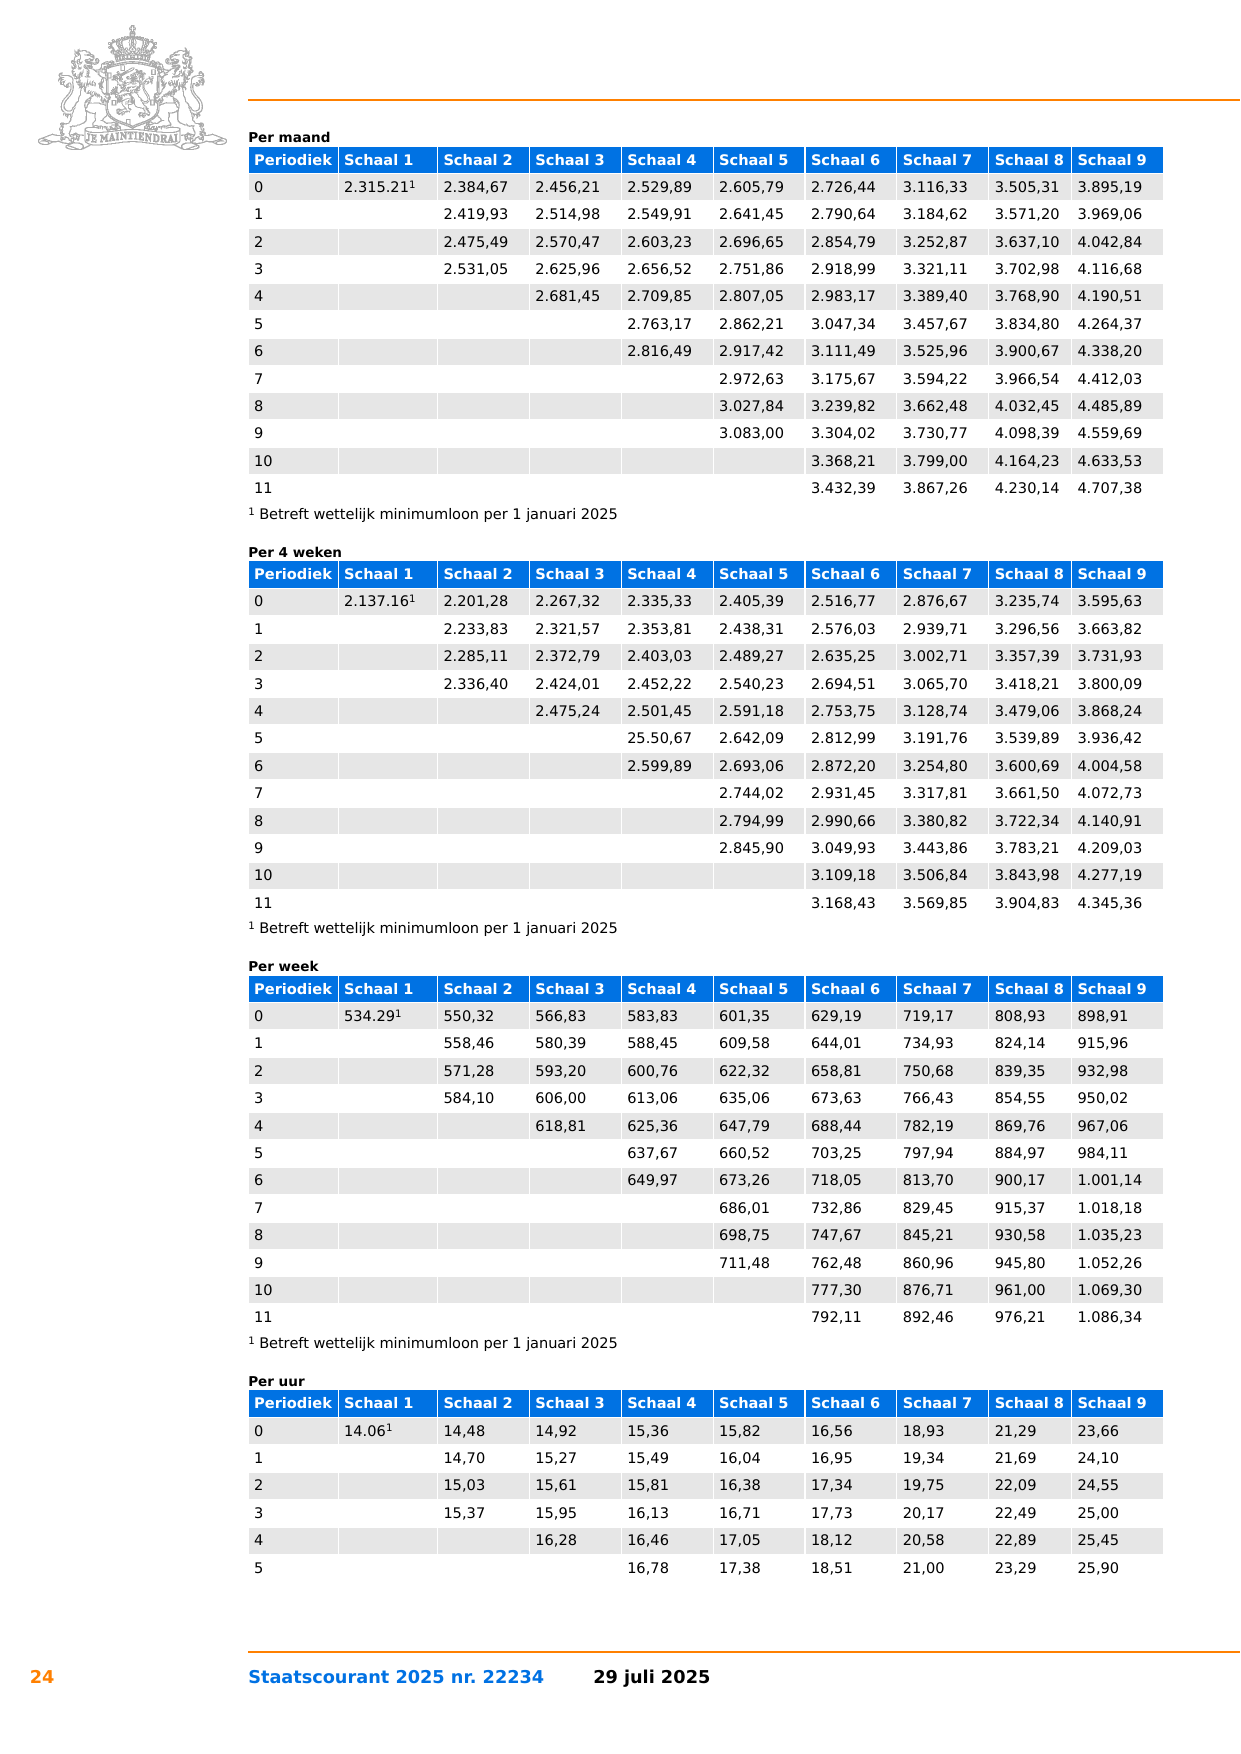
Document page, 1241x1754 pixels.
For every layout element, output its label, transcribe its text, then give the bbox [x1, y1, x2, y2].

table_cell 16,56 [806, 1418, 896, 1444]
table_cell [339, 671, 437, 697]
table_cell 2.424,01 [530, 671, 621, 697]
table_cell 2.709,85 [622, 284, 713, 310]
table_cell 884,97 [989, 1140, 1071, 1167]
table_cell 3.418,21 [989, 671, 1071, 697]
table_cell 711,48 [714, 1250, 804, 1276]
table_cell 3 [249, 1085, 338, 1112]
table_cell 3.904,83 [989, 890, 1071, 916]
table_cell 3.443,86 [897, 835, 988, 862]
table_cell 3.321,11 [897, 256, 988, 283]
table_cell 1 [249, 1445, 338, 1472]
table_cell [339, 890, 437, 916]
table_cell 3.027,84 [714, 393, 804, 419]
table_cell 649,97 [622, 1168, 713, 1194]
table_cell Schaal 2 [438, 1390, 529, 1417]
table_cell 2.862,21 [714, 311, 804, 337]
table_cell 2.917,42 [714, 339, 804, 365]
table_cell [339, 1195, 437, 1221]
table_cell 5 [249, 1555, 338, 1581]
table_cell [438, 366, 529, 392]
table_cell 600,76 [622, 1058, 713, 1084]
table_cell [438, 339, 529, 365]
table_cell 18,12 [806, 1528, 896, 1554]
table_cell 3.506,84 [897, 863, 988, 889]
table_cell 606,00 [530, 1085, 621, 1112]
table_cell 11 [249, 475, 338, 502]
table_cell Schaal 9 [1072, 147, 1163, 173]
table_cell [622, 421, 713, 447]
table_cell 8 [249, 808, 338, 834]
table_cell 24,10 [1072, 1445, 1163, 1472]
table_cell 3.702,98 [989, 256, 1071, 283]
table_cell 732,86 [806, 1195, 896, 1221]
table_cell [339, 229, 437, 255]
table_cell 25,00 [1072, 1500, 1163, 1526]
table_cell [438, 835, 529, 862]
table_cell 686,01 [714, 1195, 804, 1221]
table_cell 2.591,18 [714, 698, 804, 724]
table_cell 4 [249, 1113, 338, 1139]
table_cell 17,38 [714, 1555, 804, 1581]
table_cell 21,29 [989, 1418, 1071, 1444]
table_cell 2.529,89 [622, 174, 713, 200]
table_cell [530, 339, 621, 365]
table_cell [530, 421, 621, 447]
table_cell 2.335,33 [622, 589, 713, 615]
table_cell [339, 1445, 437, 1472]
table_cell 2.753,75 [806, 698, 896, 724]
table_cell 2.807,05 [714, 284, 804, 310]
table_cell 3.368,21 [806, 448, 896, 474]
table_cell [339, 1140, 437, 1167]
table_cell 3.936,42 [1072, 726, 1163, 752]
table_cell 16,13 [622, 1500, 713, 1526]
table_cell [339, 366, 437, 392]
table_cell Schaal 2 [438, 976, 529, 1002]
table_cell 3.539,89 [989, 726, 1071, 752]
table_cell [622, 1250, 713, 1276]
table_cell 2.845,90 [714, 835, 804, 862]
table_cell Schaal 5 [714, 1390, 804, 1417]
table_cell 2.763,17 [622, 311, 713, 337]
table_cell 3.722,34 [989, 808, 1071, 834]
table_cell 747,67 [806, 1223, 896, 1249]
table_cell 2.641,45 [714, 201, 804, 228]
table_cell 3.389,40 [897, 284, 988, 310]
table_cell Periodiek [249, 561, 338, 588]
table_cell 0 [249, 1003, 338, 1029]
table_cell 2.696,65 [714, 229, 804, 255]
table_cell 4.004,58 [1072, 753, 1163, 779]
table_cell [339, 1473, 437, 1499]
table_cell 3.730,77 [897, 421, 988, 447]
table_cell 7 [249, 780, 338, 807]
table_cell 3.600,69 [989, 753, 1071, 779]
table_cell 4.633,53 [1072, 448, 1163, 474]
table_cell Schaal 4 [622, 976, 713, 1002]
table_cell 588,45 [622, 1031, 713, 1057]
table_cell [339, 448, 437, 474]
table_cell 5 [249, 1140, 338, 1167]
table_cell 0 [249, 1418, 338, 1444]
table_cell 829,45 [897, 1195, 988, 1221]
table_cell 3.966,54 [989, 366, 1071, 392]
table_cell 2.939,71 [897, 616, 988, 642]
table_cell 4.116,68 [1072, 256, 1163, 283]
table_cell 2.603,23 [622, 229, 713, 255]
table_cell 14.061 [339, 1418, 437, 1444]
table_cell 4.140,91 [1072, 808, 1163, 834]
table_cell 558,46 [438, 1031, 529, 1057]
table_cell [714, 475, 804, 502]
table_cell 647,79 [714, 1113, 804, 1139]
table_cell [339, 1277, 437, 1303]
table_cell 2.516,77 [806, 589, 896, 615]
table_cell 3.525,96 [897, 339, 988, 365]
table_cell [339, 421, 437, 447]
table_cell [339, 726, 437, 752]
table_cell 19,75 [897, 1473, 988, 1499]
table_cell 583,83 [622, 1003, 713, 1029]
table_cell 3.457,67 [897, 311, 988, 337]
table_cell 3.304,02 [806, 421, 896, 447]
table_cell [714, 1277, 804, 1303]
table_cell [339, 256, 437, 283]
table_cell 2.531,05 [438, 256, 529, 283]
table_cell [438, 393, 529, 419]
table_cell 2.656,52 [622, 256, 713, 283]
table_cell [530, 366, 621, 392]
table_cell Schaal 7 [897, 1390, 988, 1417]
table_cell 3.663,82 [1072, 616, 1163, 642]
table_cell [622, 780, 713, 807]
table_cell 766,43 [897, 1085, 988, 1112]
table_cell 4 [249, 1528, 338, 1554]
table_cell 3.569,85 [897, 890, 988, 916]
table_cell [622, 448, 713, 474]
table_cell 2.812,99 [806, 726, 896, 752]
table_cell [622, 808, 713, 834]
table_cell 18,93 [897, 1418, 988, 1444]
table_cell 16,78 [622, 1555, 713, 1581]
table_cell 2.918,99 [806, 256, 896, 283]
table_cell 15,37 [438, 1500, 529, 1526]
table_cell 16,71 [714, 1500, 804, 1526]
table_cell [438, 311, 529, 337]
table_cell 976,21 [989, 1305, 1071, 1331]
table_cell 6 [249, 753, 338, 779]
table_cell Schaal 9 [1072, 561, 1163, 588]
table_cell 984,11 [1072, 1140, 1163, 1167]
table_cell 8 [249, 393, 338, 419]
table_cell 4.164,23 [989, 448, 1071, 474]
table_cell [339, 1555, 437, 1581]
table_cell 1 Betreft wettelijk minimumloon per 1 januari 2025 [248, 918, 1163, 937]
table_cell 2.501,45 [622, 698, 713, 724]
table_cell [339, 1168, 437, 1194]
table_cell [339, 311, 437, 337]
table_cell 5 [249, 726, 338, 752]
table_cell 10 [249, 863, 338, 889]
table_cell Schaal 3 [530, 561, 621, 588]
table_cell [622, 1305, 713, 1331]
table_cell 1.018,18 [1072, 1195, 1163, 1221]
table_cell 2.456,21 [530, 174, 621, 200]
table_cell [339, 644, 437, 670]
table_cell 629,19 [806, 1003, 896, 1029]
table_cell 625,36 [622, 1113, 713, 1139]
table_cell [438, 1195, 529, 1221]
table_cell 2.816,49 [622, 339, 713, 365]
table_cell 15,82 [714, 1418, 804, 1444]
table_cell 2.475,24 [530, 698, 621, 724]
table_cell [438, 475, 529, 502]
table_cell 3.895,19 [1072, 174, 1163, 200]
table_cell 4.264,37 [1072, 311, 1163, 337]
table_cell [530, 863, 621, 889]
table_cell 2.642,09 [714, 726, 804, 752]
table_cell [530, 1140, 621, 1167]
table_cell 601,35 [714, 1003, 804, 1029]
table_cell 3.662,48 [897, 393, 988, 419]
table_cell 14,70 [438, 1445, 529, 1472]
table_cell Schaal 6 [806, 1390, 896, 1417]
table_cell 2.794,99 [714, 808, 804, 834]
table_cell 824,14 [989, 1031, 1071, 1057]
table_cell 2.854,79 [806, 229, 896, 255]
table_cell 25,45 [1072, 1528, 1163, 1554]
table_cell 3.505,31 [989, 174, 1071, 200]
table_cell 3.479,06 [989, 698, 1071, 724]
table_cell 2.514,98 [530, 201, 621, 228]
table_cell 22,89 [989, 1528, 1071, 1554]
table_cell 3.252,87 [897, 229, 988, 255]
table_cell 635,06 [714, 1085, 804, 1112]
table_cell 3.661,50 [989, 780, 1071, 807]
table_cell 16,38 [714, 1473, 804, 1499]
table_cell [339, 1113, 437, 1139]
table_cell 5 [249, 311, 338, 337]
table_cell [530, 393, 621, 419]
table_cell 1 [249, 1031, 338, 1057]
table_cell 3.900,67 [989, 339, 1071, 365]
table_cell [339, 616, 437, 642]
table_cell [530, 808, 621, 834]
table_cell Schaal 7 [897, 976, 988, 1002]
table_header Per week [248, 959, 1163, 975]
table_cell [438, 1277, 529, 1303]
table_cell 898,91 [1072, 1003, 1163, 1029]
table_cell Schaal 1 [339, 561, 437, 588]
table_cell 16,95 [806, 1445, 896, 1472]
table_cell 762,48 [806, 1250, 896, 1276]
table_cell 580,39 [530, 1031, 621, 1057]
table_cell Schaal 4 [622, 561, 713, 588]
table_cell 644,01 [806, 1031, 896, 1057]
table_cell 782,19 [897, 1113, 988, 1139]
table_cell 1.052,26 [1072, 1250, 1163, 1276]
table_cell 3.380,82 [897, 808, 988, 834]
table_cell 3.317,81 [897, 780, 988, 807]
table_cell 2.876,67 [897, 589, 988, 615]
table_cell 622,32 [714, 1058, 804, 1084]
table_cell 1 [249, 616, 338, 642]
table_cell [339, 1085, 437, 1112]
table_cell Periodiek [249, 976, 338, 1002]
table_cell 688,44 [806, 1113, 896, 1139]
table_cell 3.116,33 [897, 174, 988, 200]
table_cell [530, 726, 621, 752]
table_cell Schaal 3 [530, 976, 621, 1002]
table_cell [339, 698, 437, 724]
table_cell [438, 726, 529, 752]
table_cell 11 [249, 1305, 338, 1331]
table_cell 637,67 [622, 1140, 713, 1167]
table_cell [339, 863, 437, 889]
table_cell 2.405,39 [714, 589, 804, 615]
table_cell [714, 1305, 804, 1331]
table_cell 6 [249, 339, 338, 365]
table_cell [438, 1528, 529, 1554]
table_cell 24,55 [1072, 1473, 1163, 1499]
table_cell 2.353,81 [622, 616, 713, 642]
table_cell 584,10 [438, 1085, 529, 1112]
table_cell 900,17 [989, 1168, 1071, 1194]
table_cell 17,34 [806, 1473, 896, 1499]
table_cell 3.191,76 [897, 726, 988, 752]
table_cell 673,63 [806, 1085, 896, 1112]
table_cell 2.990,66 [806, 808, 896, 834]
table_cell 16,04 [714, 1445, 804, 1472]
table_cell 930,58 [989, 1223, 1071, 1249]
table_cell 3.002,71 [897, 644, 988, 670]
table_header Per 4 weken [248, 545, 1163, 560]
table_cell 2.570,47 [530, 229, 621, 255]
table_cell 21,00 [897, 1555, 988, 1581]
table_cell 4.485,89 [1072, 393, 1163, 419]
table_cell 22,09 [989, 1473, 1071, 1499]
table_cell 876,71 [897, 1277, 988, 1303]
table_cell Schaal 7 [897, 147, 988, 173]
table_cell [530, 780, 621, 807]
table_cell [530, 1195, 621, 1221]
table_cell 3.175,67 [806, 366, 896, 392]
table_cell 845,21 [897, 1223, 988, 1249]
table_cell 4.345,36 [1072, 890, 1163, 916]
table_cell [438, 753, 529, 779]
table_cell 3.296,56 [989, 616, 1071, 642]
table_cell [438, 780, 529, 807]
table_cell 14,48 [438, 1418, 529, 1444]
picture [38, 25, 227, 150]
table_cell 0 [249, 174, 338, 200]
table_cell Schaal 7 [897, 561, 988, 588]
table_cell 3.799,00 [897, 448, 988, 474]
table_cell 932,98 [1072, 1058, 1163, 1084]
table_cell [714, 890, 804, 916]
table_cell 4.559,69 [1072, 421, 1163, 447]
table_cell [622, 366, 713, 392]
table_cell 3.254,80 [897, 753, 988, 779]
table_cell Schaal 9 [1072, 976, 1163, 1002]
table_cell 25.50,67 [622, 726, 713, 752]
table_cell [438, 421, 529, 447]
table_cell Schaal 5 [714, 147, 804, 173]
table_cell 4.209,03 [1072, 835, 1163, 862]
table_cell 2 [249, 1058, 338, 1084]
table_cell 4.412,03 [1072, 366, 1163, 392]
table_cell 750,68 [897, 1058, 988, 1084]
table_cell [339, 1500, 437, 1526]
table_cell 945,80 [989, 1250, 1071, 1276]
table_cell [339, 475, 437, 502]
table_cell 3.239,82 [806, 393, 896, 419]
table_cell 2.931,45 [806, 780, 896, 807]
table_cell 3.168,43 [806, 890, 896, 916]
table_cell Schaal 6 [806, 976, 896, 1002]
table_cell 593,20 [530, 1058, 621, 1084]
table_cell [438, 1223, 529, 1249]
table_cell 3.637,10 [989, 229, 1071, 255]
table_cell 1.086,34 [1072, 1305, 1163, 1331]
table_cell 23,29 [989, 1555, 1071, 1581]
table_cell 3.868,24 [1072, 698, 1163, 724]
table_cell 4.072,73 [1072, 780, 1163, 807]
table_cell 3.834,80 [989, 311, 1071, 337]
table_cell Schaal 9 [1072, 1390, 1163, 1417]
table_cell [339, 753, 437, 779]
table_header Per maand [248, 130, 1163, 146]
table_cell [438, 1555, 529, 1581]
table_cell [339, 1223, 437, 1249]
table_cell Schaal 6 [806, 561, 896, 588]
table_cell 2.475,49 [438, 229, 529, 255]
table_cell 2.972,63 [714, 366, 804, 392]
table_cell 2 [249, 229, 338, 255]
table_cell 915,37 [989, 1195, 1071, 1221]
table_cell [339, 780, 437, 807]
table_cell [530, 1168, 621, 1194]
table_cell [438, 284, 529, 310]
table_cell 4.230,14 [989, 475, 1071, 502]
table_cell 17,73 [806, 1500, 896, 1526]
table_cell 2.790,64 [806, 201, 896, 228]
table_cell [438, 808, 529, 834]
table_cell 1.069,30 [1072, 1277, 1163, 1303]
table_cell [339, 1058, 437, 1084]
table_cell 3.768,90 [989, 284, 1071, 310]
table_cell 7 [249, 1195, 338, 1221]
table_cell 9 [249, 1250, 338, 1276]
table_cell 718,05 [806, 1168, 896, 1194]
table_cell 17,05 [714, 1528, 804, 1554]
table_cell 613,06 [622, 1085, 713, 1112]
table_cell [530, 1305, 621, 1331]
table_cell 813,70 [897, 1168, 988, 1194]
table_cell 1.035,23 [1072, 1223, 1163, 1249]
table_cell 698,75 [714, 1223, 804, 1249]
table_cell [530, 311, 621, 337]
table_cell [622, 863, 713, 889]
table_cell 2.336,40 [438, 671, 529, 697]
table_cell 4.277,19 [1072, 863, 1163, 889]
table_cell [530, 448, 621, 474]
table_cell 15,81 [622, 1473, 713, 1499]
table_cell 839,35 [989, 1058, 1071, 1084]
table_cell 2.438,31 [714, 616, 804, 642]
table_cell 3.235,74 [989, 589, 1071, 615]
table_cell 3.867,26 [897, 475, 988, 502]
table_cell 15,61 [530, 1473, 621, 1499]
table_cell [714, 448, 804, 474]
table_cell 658,81 [806, 1058, 896, 1084]
table_cell 3.047,34 [806, 311, 896, 337]
table_cell [530, 1555, 621, 1581]
table_cell 777,30 [806, 1277, 896, 1303]
table_cell 2 [249, 644, 338, 670]
table_cell 3 [249, 671, 338, 697]
table_cell [339, 393, 437, 419]
table_cell 2.744,02 [714, 780, 804, 807]
table_cell 10 [249, 448, 338, 474]
table_cell 3.594,22 [897, 366, 988, 392]
table_cell 961,00 [989, 1277, 1071, 1303]
table_cell 9 [249, 835, 338, 862]
table_cell Schaal 8 [989, 561, 1071, 588]
table_cell 3.083,00 [714, 421, 804, 447]
table_cell Schaal 3 [530, 1390, 621, 1417]
table_cell 1 Betreft wettelijk minimumloon per 1 januari 2025 [248, 503, 1163, 523]
table_cell [438, 448, 529, 474]
table_cell Schaal 4 [622, 1390, 713, 1417]
table_cell 1.001,14 [1072, 1168, 1163, 1194]
table_cell 2.419,93 [438, 201, 529, 228]
table_cell 2.384,67 [438, 174, 529, 200]
table_cell 4.042,84 [1072, 229, 1163, 255]
table_header Per uur [248, 1374, 1163, 1389]
table_cell [622, 393, 713, 419]
table_cell 3.111,49 [806, 339, 896, 365]
table_cell [530, 835, 621, 862]
table_cell Periodiek [249, 147, 338, 173]
table_cell 566,83 [530, 1003, 621, 1029]
table_cell Schaal 5 [714, 561, 804, 588]
table_cell 3.049,93 [806, 835, 896, 862]
table_cell 4.032,45 [989, 393, 1071, 419]
table_cell [339, 1305, 437, 1331]
table_cell 3.783,21 [989, 835, 1071, 862]
table_cell 15,49 [622, 1445, 713, 1472]
table_cell 2.267,32 [530, 589, 621, 615]
table_cell 4 [249, 698, 338, 724]
table_cell 16,28 [530, 1528, 621, 1554]
table_cell 4 [249, 284, 338, 310]
table_cell [622, 835, 713, 862]
table_cell [438, 1113, 529, 1139]
table_cell [438, 1305, 529, 1331]
table_cell 15,36 [622, 1418, 713, 1444]
table_cell 3.184,62 [897, 201, 988, 228]
table_cell 6 [249, 1168, 338, 1194]
table_cell 0 [249, 589, 338, 615]
table_cell 2.681,45 [530, 284, 621, 310]
table_cell 11 [249, 890, 338, 916]
table_cell 2.576,03 [806, 616, 896, 642]
table_cell [339, 284, 437, 310]
table_cell 25,90 [1072, 1555, 1163, 1581]
table_cell 2.599,89 [622, 753, 713, 779]
table_cell [339, 201, 437, 228]
table_cell [530, 890, 621, 916]
table_cell [339, 1250, 437, 1276]
table_cell 618,81 [530, 1113, 621, 1139]
table_cell 2.403,03 [622, 644, 713, 670]
table_cell 808,93 [989, 1003, 1071, 1029]
table_cell Schaal 1 [339, 147, 437, 173]
table_cell Schaal 8 [989, 976, 1071, 1002]
table_cell 2.726,44 [806, 174, 896, 200]
table_cell 2.233,83 [438, 616, 529, 642]
table_cell 2.285,11 [438, 644, 529, 670]
table_cell 2.625,96 [530, 256, 621, 283]
table_cell Periodiek [249, 1390, 338, 1417]
table_cell [530, 753, 621, 779]
table_cell 2.605,79 [714, 174, 804, 200]
table_cell Schaal 3 [530, 147, 621, 173]
table_cell 869,76 [989, 1113, 1071, 1139]
table_cell 860,96 [897, 1250, 988, 1276]
table_cell 660,52 [714, 1140, 804, 1167]
table_cell 792,11 [806, 1305, 896, 1331]
table_cell [530, 1223, 621, 1249]
table_cell 2.983,17 [806, 284, 896, 310]
table_cell 3.109,18 [806, 863, 896, 889]
table_cell 15,27 [530, 1445, 621, 1472]
table_cell 2.549,91 [622, 201, 713, 228]
table_cell 2.872,20 [806, 753, 896, 779]
table_cell 534.291 [339, 1003, 437, 1029]
table_cell 3 [249, 256, 338, 283]
table_cell 950,02 [1072, 1085, 1163, 1112]
table_cell [339, 835, 437, 862]
table_cell 23,66 [1072, 1418, 1163, 1444]
table_cell 3.357,39 [989, 644, 1071, 670]
table_cell 1 [249, 201, 338, 228]
table_cell 2.540,23 [714, 671, 804, 697]
table_cell 3.432,39 [806, 475, 896, 502]
table_cell Schaal 5 [714, 976, 804, 1002]
table_cell 3 [249, 1500, 338, 1526]
table_cell Schaal 8 [989, 1390, 1071, 1417]
table_cell 1 Betreft wettelijk minimumloon per 1 januari 2025 [248, 1332, 1163, 1352]
table_cell 3.571,20 [989, 201, 1071, 228]
table_cell 4.098,39 [989, 421, 1071, 447]
table_cell 8 [249, 1223, 338, 1249]
table_cell [339, 808, 437, 834]
table_cell Schaal 2 [438, 561, 529, 588]
table_cell [438, 1140, 529, 1167]
table_cell 609,58 [714, 1031, 804, 1057]
table_cell [438, 890, 529, 916]
table_cell 3.843,98 [989, 863, 1071, 889]
table_cell 4.190,51 [1072, 284, 1163, 310]
table_cell 4.338,20 [1072, 339, 1163, 365]
table_cell 2.635,25 [806, 644, 896, 670]
table_cell [622, 1277, 713, 1303]
table_cell [438, 863, 529, 889]
table_cell 3.595,63 [1072, 589, 1163, 615]
table_cell 892,46 [897, 1305, 988, 1331]
table_cell [339, 1528, 437, 1554]
table_cell 2.315.211 [339, 174, 437, 200]
table_cell 797,94 [897, 1140, 988, 1167]
table_cell 15,03 [438, 1473, 529, 1499]
table_cell 2.321,57 [530, 616, 621, 642]
table_cell 2 [249, 1473, 338, 1499]
table_cell Schaal 8 [989, 147, 1071, 173]
table_cell 15,95 [530, 1500, 621, 1526]
table_cell 915,96 [1072, 1031, 1163, 1057]
table_cell 9 [249, 421, 338, 447]
table_cell [530, 1277, 621, 1303]
table_cell [622, 475, 713, 502]
table_cell 7 [249, 366, 338, 392]
table_cell 967,06 [1072, 1113, 1163, 1139]
table_cell 571,28 [438, 1058, 529, 1084]
table_cell [438, 1168, 529, 1194]
table_cell 20,17 [897, 1500, 988, 1526]
table_cell [622, 1223, 713, 1249]
table_cell [622, 890, 713, 916]
table_cell 703,25 [806, 1140, 896, 1167]
table_cell 19,34 [897, 1445, 988, 1472]
table_cell 673,26 [714, 1168, 804, 1194]
table_cell Schaal 1 [339, 976, 437, 1002]
table_cell 719,17 [897, 1003, 988, 1029]
table_cell Schaal 4 [622, 147, 713, 173]
table_cell 2.137.161 [339, 589, 437, 615]
table_cell [530, 1250, 621, 1276]
table_cell 2.751,86 [714, 256, 804, 283]
table_cell [339, 1031, 437, 1057]
table_cell Schaal 6 [806, 147, 896, 173]
table_cell 16,46 [622, 1528, 713, 1554]
table_cell 734,93 [897, 1031, 988, 1057]
table_cell 3.969,06 [1072, 201, 1163, 228]
table_cell 14,92 [530, 1418, 621, 1444]
table_cell [530, 475, 621, 502]
table_cell 21,69 [989, 1445, 1071, 1472]
table_cell 3.800,09 [1072, 671, 1163, 697]
table_cell 10 [249, 1277, 338, 1303]
table_cell 22,49 [989, 1500, 1071, 1526]
table_cell [622, 1195, 713, 1221]
table_cell [438, 698, 529, 724]
table_cell [339, 339, 437, 365]
table_cell [714, 863, 804, 889]
table_cell 2.693,06 [714, 753, 804, 779]
table_cell 20,58 [897, 1528, 988, 1554]
table_cell 3.128,74 [897, 698, 988, 724]
table_cell 3.065,70 [897, 671, 988, 697]
table_cell 2.452,22 [622, 671, 713, 697]
table_cell Schaal 2 [438, 147, 529, 173]
table_cell 2.489,27 [714, 644, 804, 670]
table_cell 550,32 [438, 1003, 529, 1029]
table_cell Schaal 1 [339, 1390, 437, 1417]
table_cell 4.707,38 [1072, 475, 1163, 502]
table_cell 854,55 [989, 1085, 1071, 1112]
table_cell 2.372,79 [530, 644, 621, 670]
table_cell 3.731,93 [1072, 644, 1163, 670]
table_cell 2.694,51 [806, 671, 896, 697]
table_cell 18,51 [806, 1555, 896, 1581]
table_cell 2.201,28 [438, 589, 529, 615]
table_cell [438, 1250, 529, 1276]
